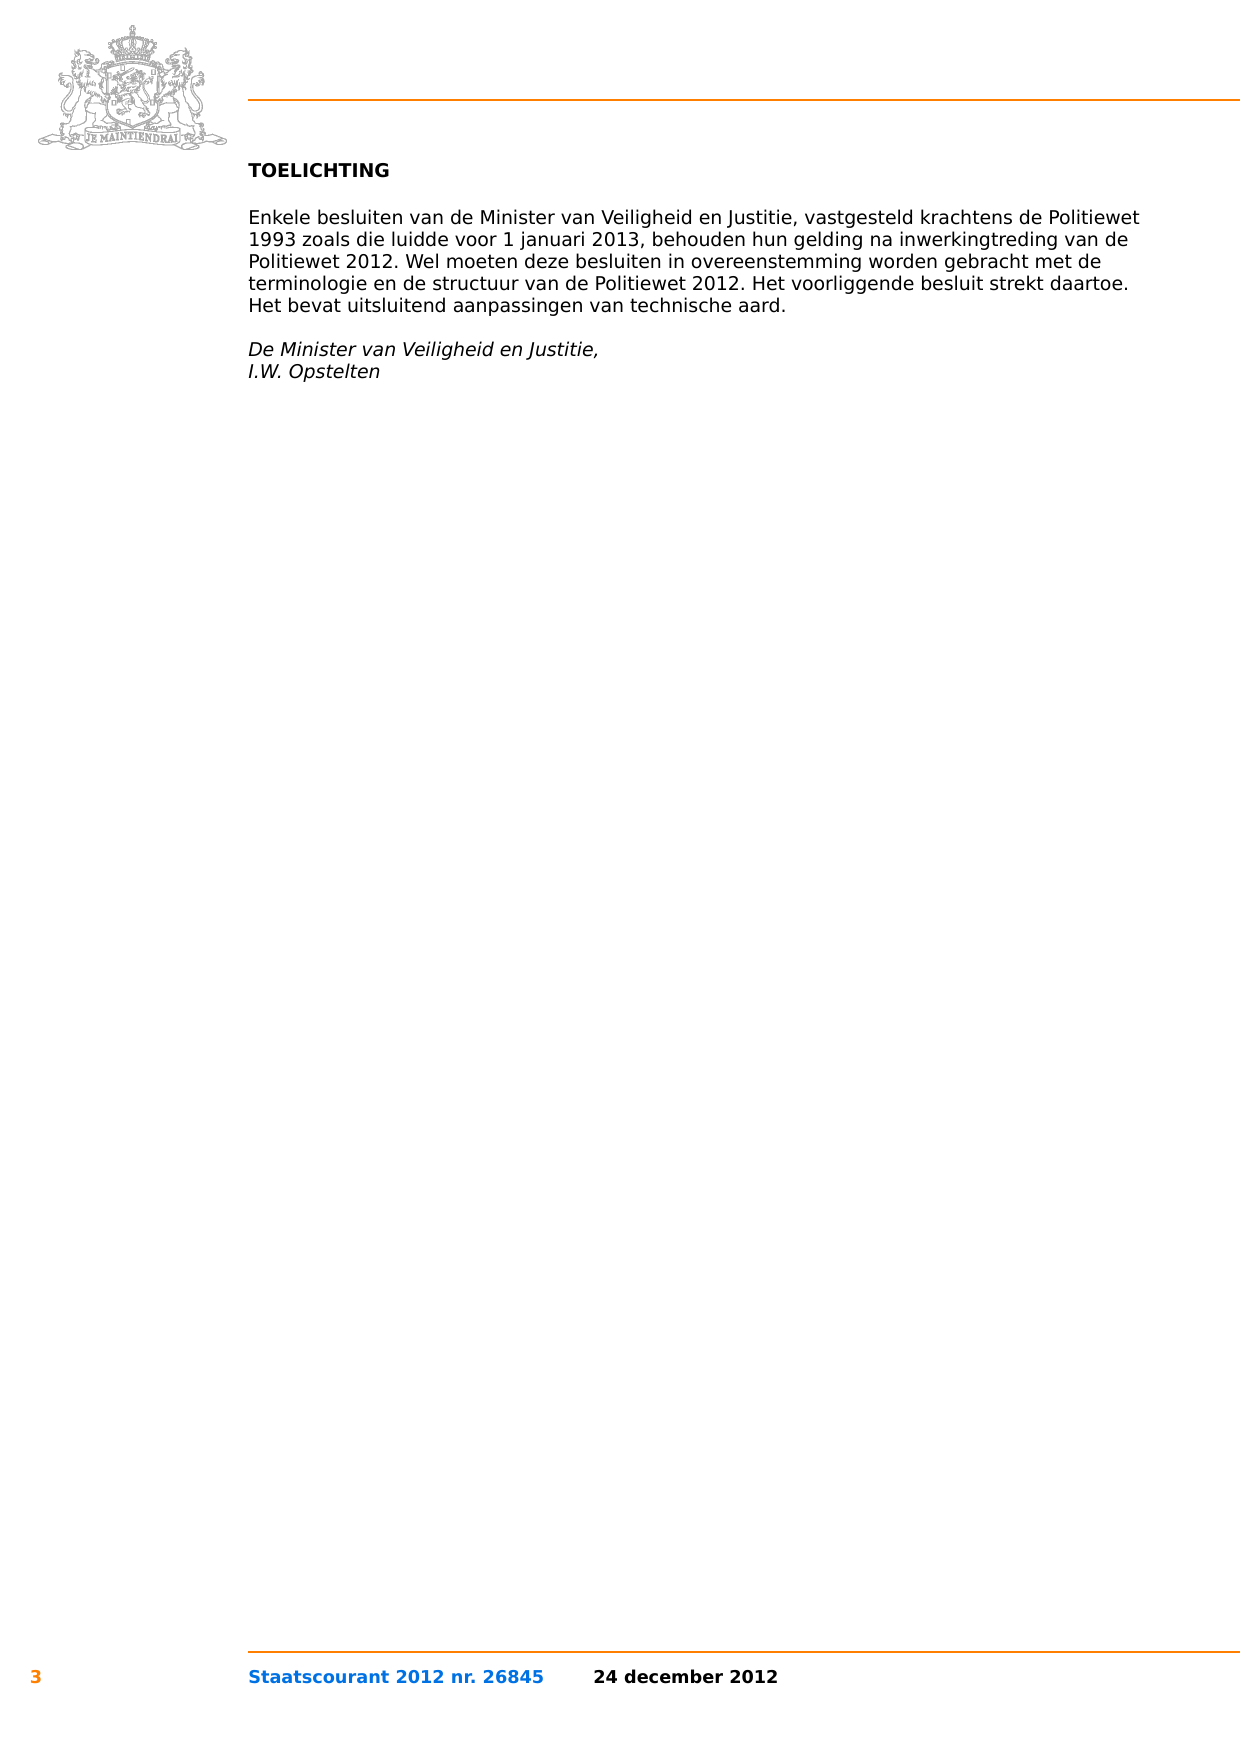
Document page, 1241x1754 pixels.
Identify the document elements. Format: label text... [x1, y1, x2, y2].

subtitle TOELICHTING [248, 160, 1163, 182]
picture [38, 25, 227, 150]
text Enkele besluiten van de Minister van Veiligheid en Justitie, vastgesteld krachtens de Politiewet 1993 zoals die luidde voor 1 januari 2013, behouden hun gelding na inwerkingtreding van de Politiewet 2012. Wel moeten deze besluiten in overeenstemming worden gebracht met de terminologie en de structuur van de Politiewet 2012. Het voorliggende besluit strekt daartoe. Het bevat uitsluitend aanpassingen van technische aard. [248, 207, 1163, 317]
text De Minister van Veiligheid en Justitie, I.W. Opstelten [248, 339, 1163, 383]
